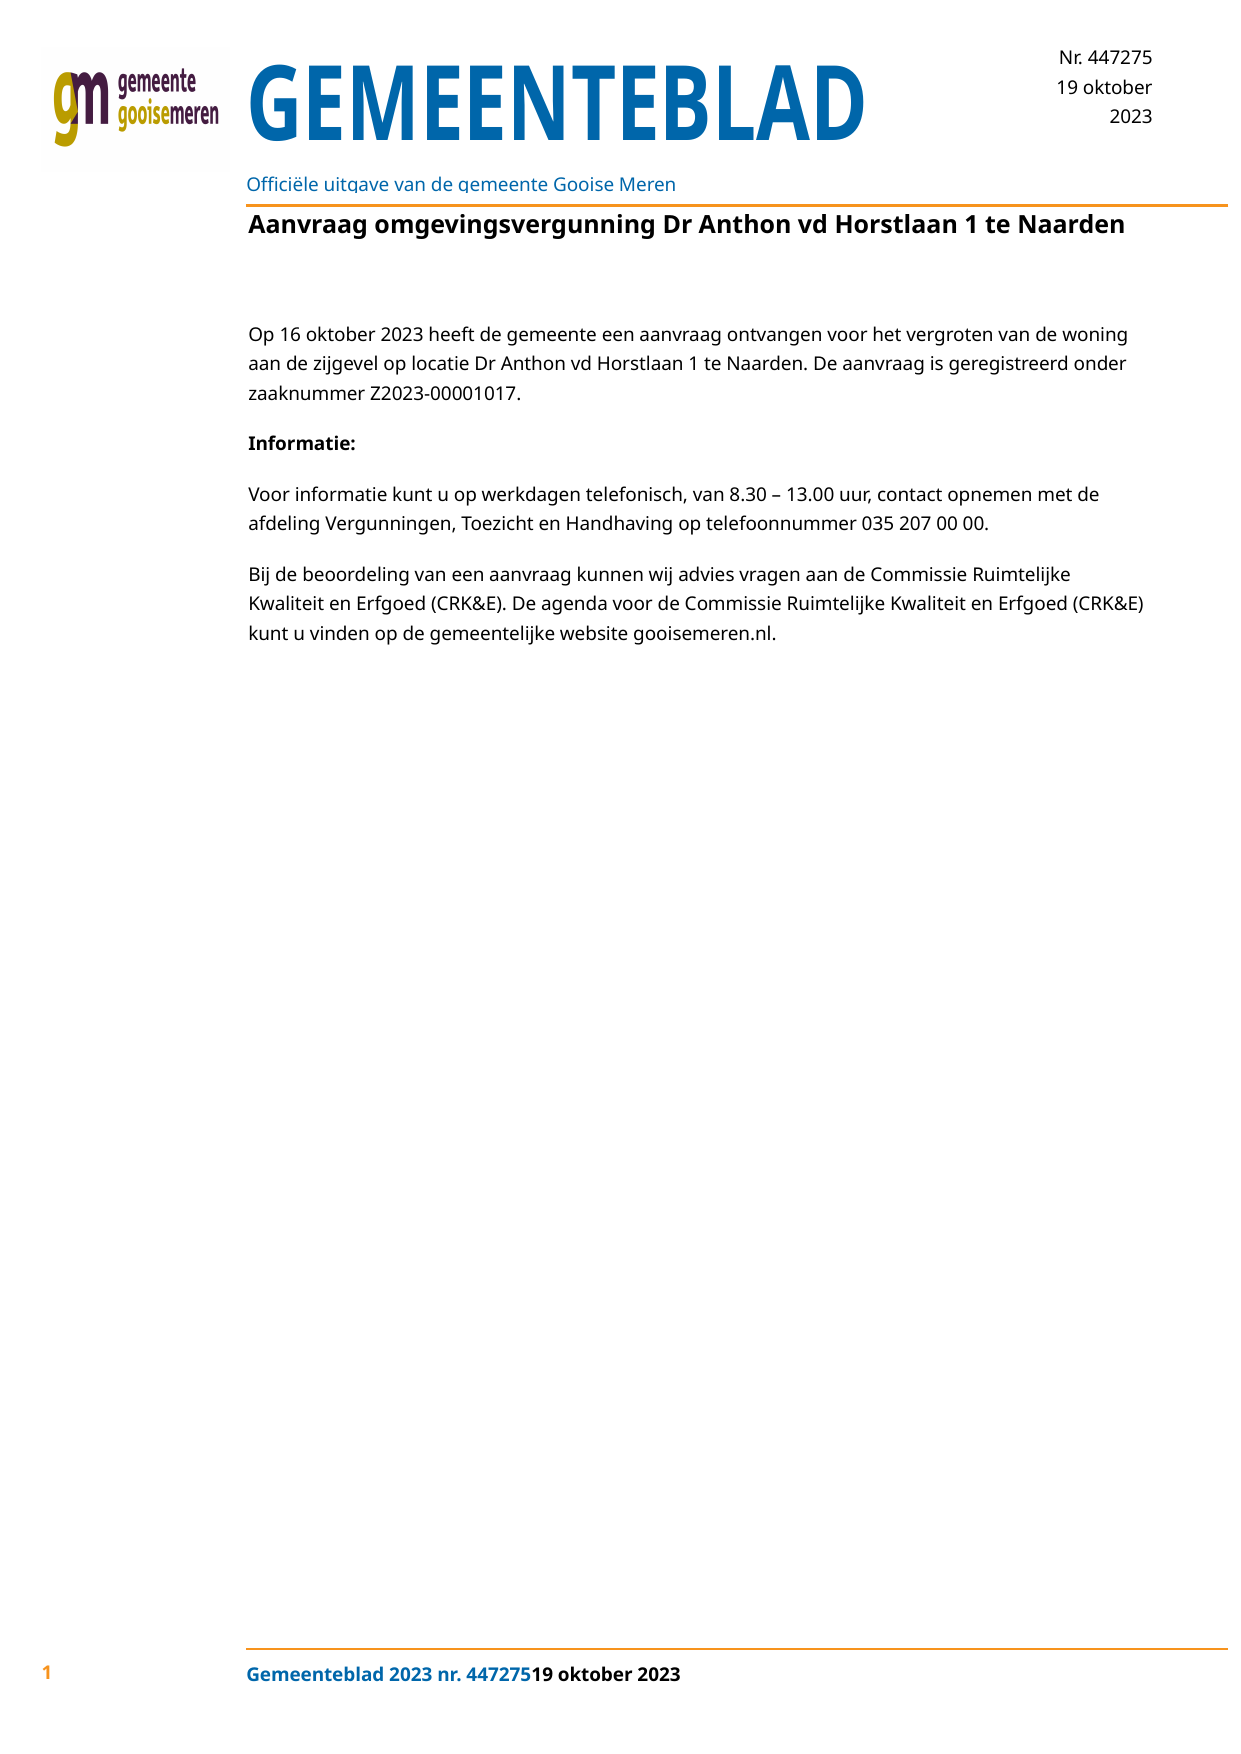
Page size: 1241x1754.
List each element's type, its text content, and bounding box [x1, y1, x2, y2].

text Bij de beoordeling van een aanvraag kunnen wij advies vragen aan de Commissie Ruimtelijke Kwaliteit en Erfgoed (CRK&E). De agenda voor de Commissie Ruimtelijke Kwaliteit en Erfgoed (CRK&E) kunt u vinden op de gemeentelijke website gooisemeren.nl. [248, 561, 1152, 646]
picture [41, 47, 231, 172]
text Voor informatie kunt u op werkdagen telefonisch, van 8.30 – 13.00 uur, contact opnemen met de afdeling Vergunningen, Toezicht en Handhaving op telefoonnummer 035 207 00 00. [248, 481, 1152, 536]
text Op 16 oktober 2023 heeft de gemeente een aanvraag ontvangen voor het vergroten van de woning aan de zijgevel op locatie Dr Anthon vd Horstlaan 1 te Naarden. De aanvraag is geregistreerd onder zaaknummer Z2023-00001017. [248, 321, 1152, 406]
text Aanvraag omgevingsvergunning Dr Anthon vd Horstlaan 1 te Naarden [248, 207, 1152, 241]
text Informatie: [248, 430, 1152, 456]
